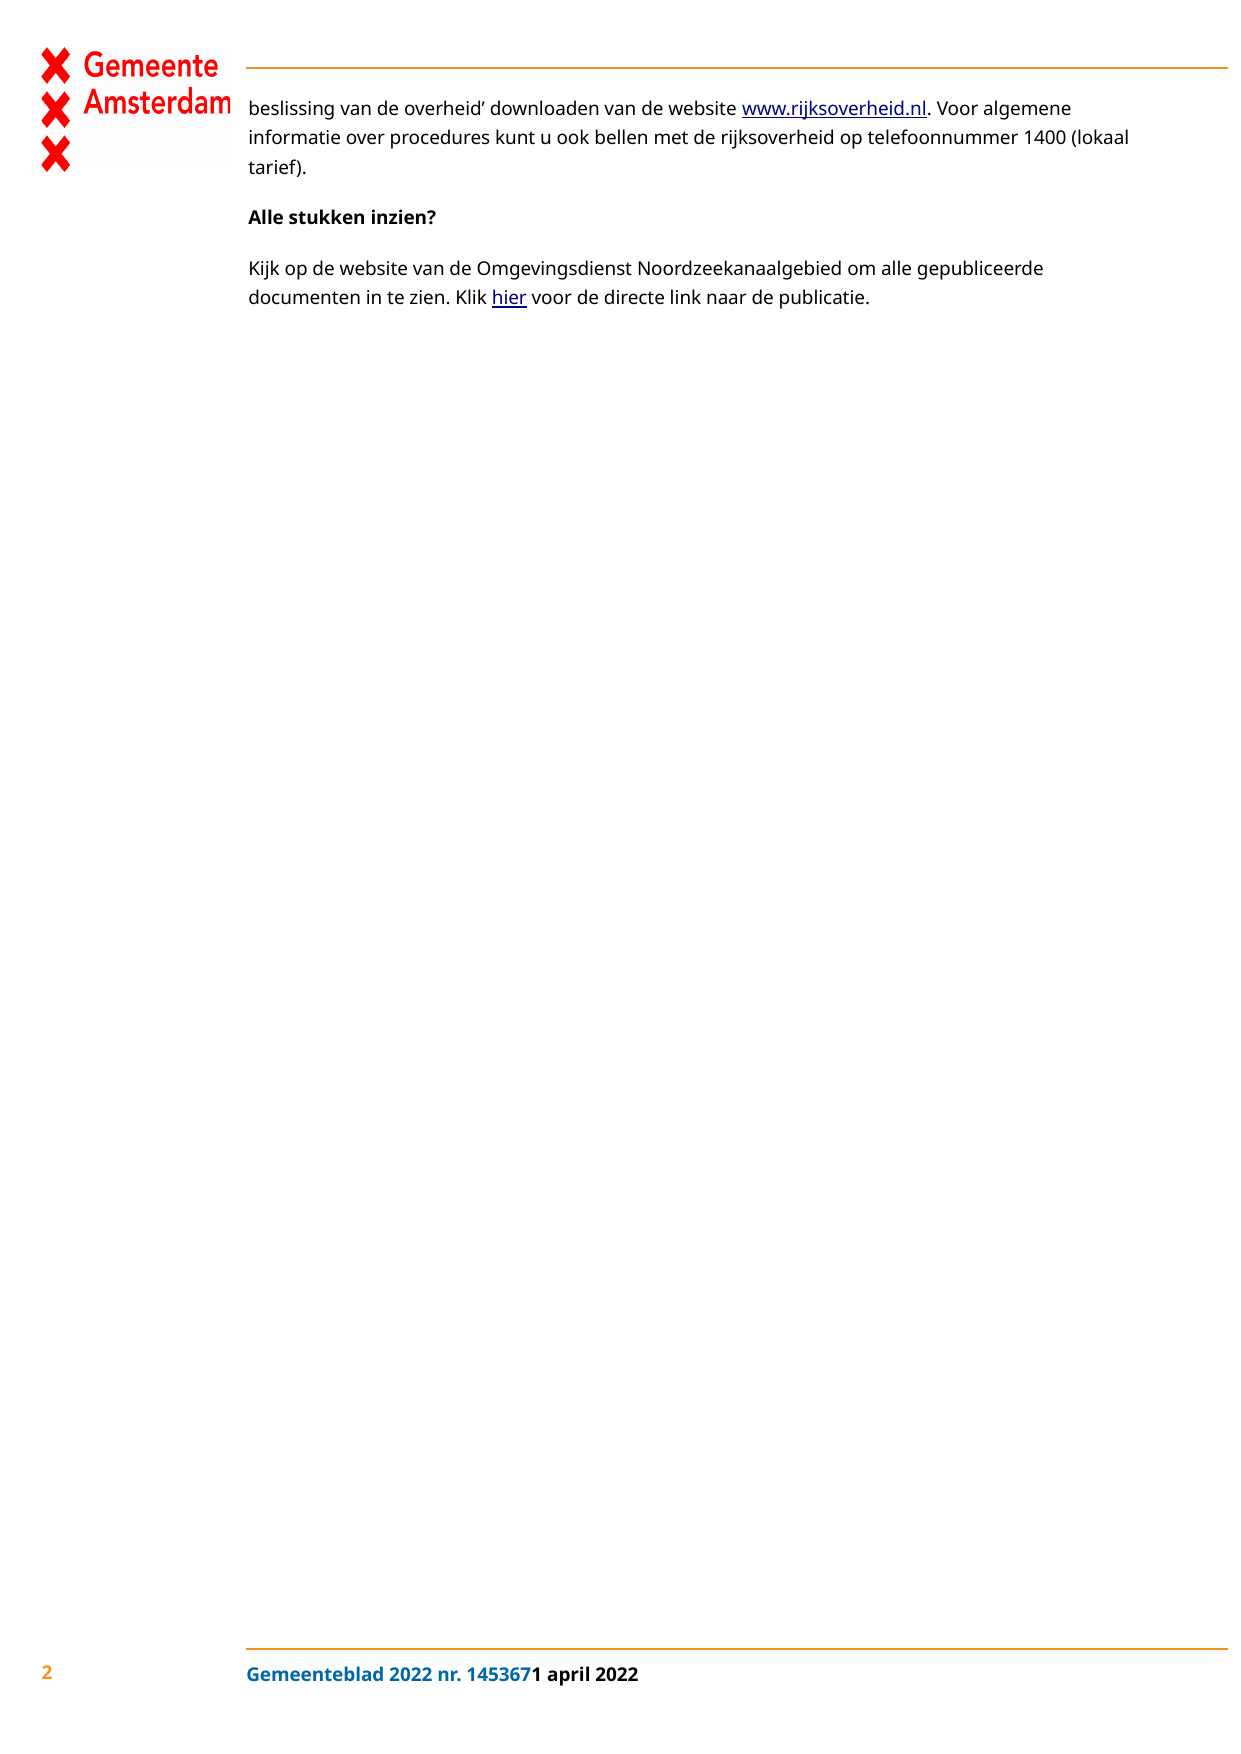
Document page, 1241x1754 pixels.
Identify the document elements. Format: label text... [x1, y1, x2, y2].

text beslissing van de overheid’ downloaden van de website www.rijksoverheid.nl. Voor algemene informatie over procedures kunt u ook bellen met de rijksoverheid op telefoonnummer 1400 (lokaal tarief). [248, 95, 1152, 180]
text Kijk op de website van de Omgevingsdienst Noordzeekanaalgebied om alle gepubliceerde documenten in te zien. Klik hier voor de directe link naar de publicatie. [248, 255, 1152, 310]
text Alle stukken inzien? [248, 204, 1152, 230]
picture [41, 47, 231, 172]
